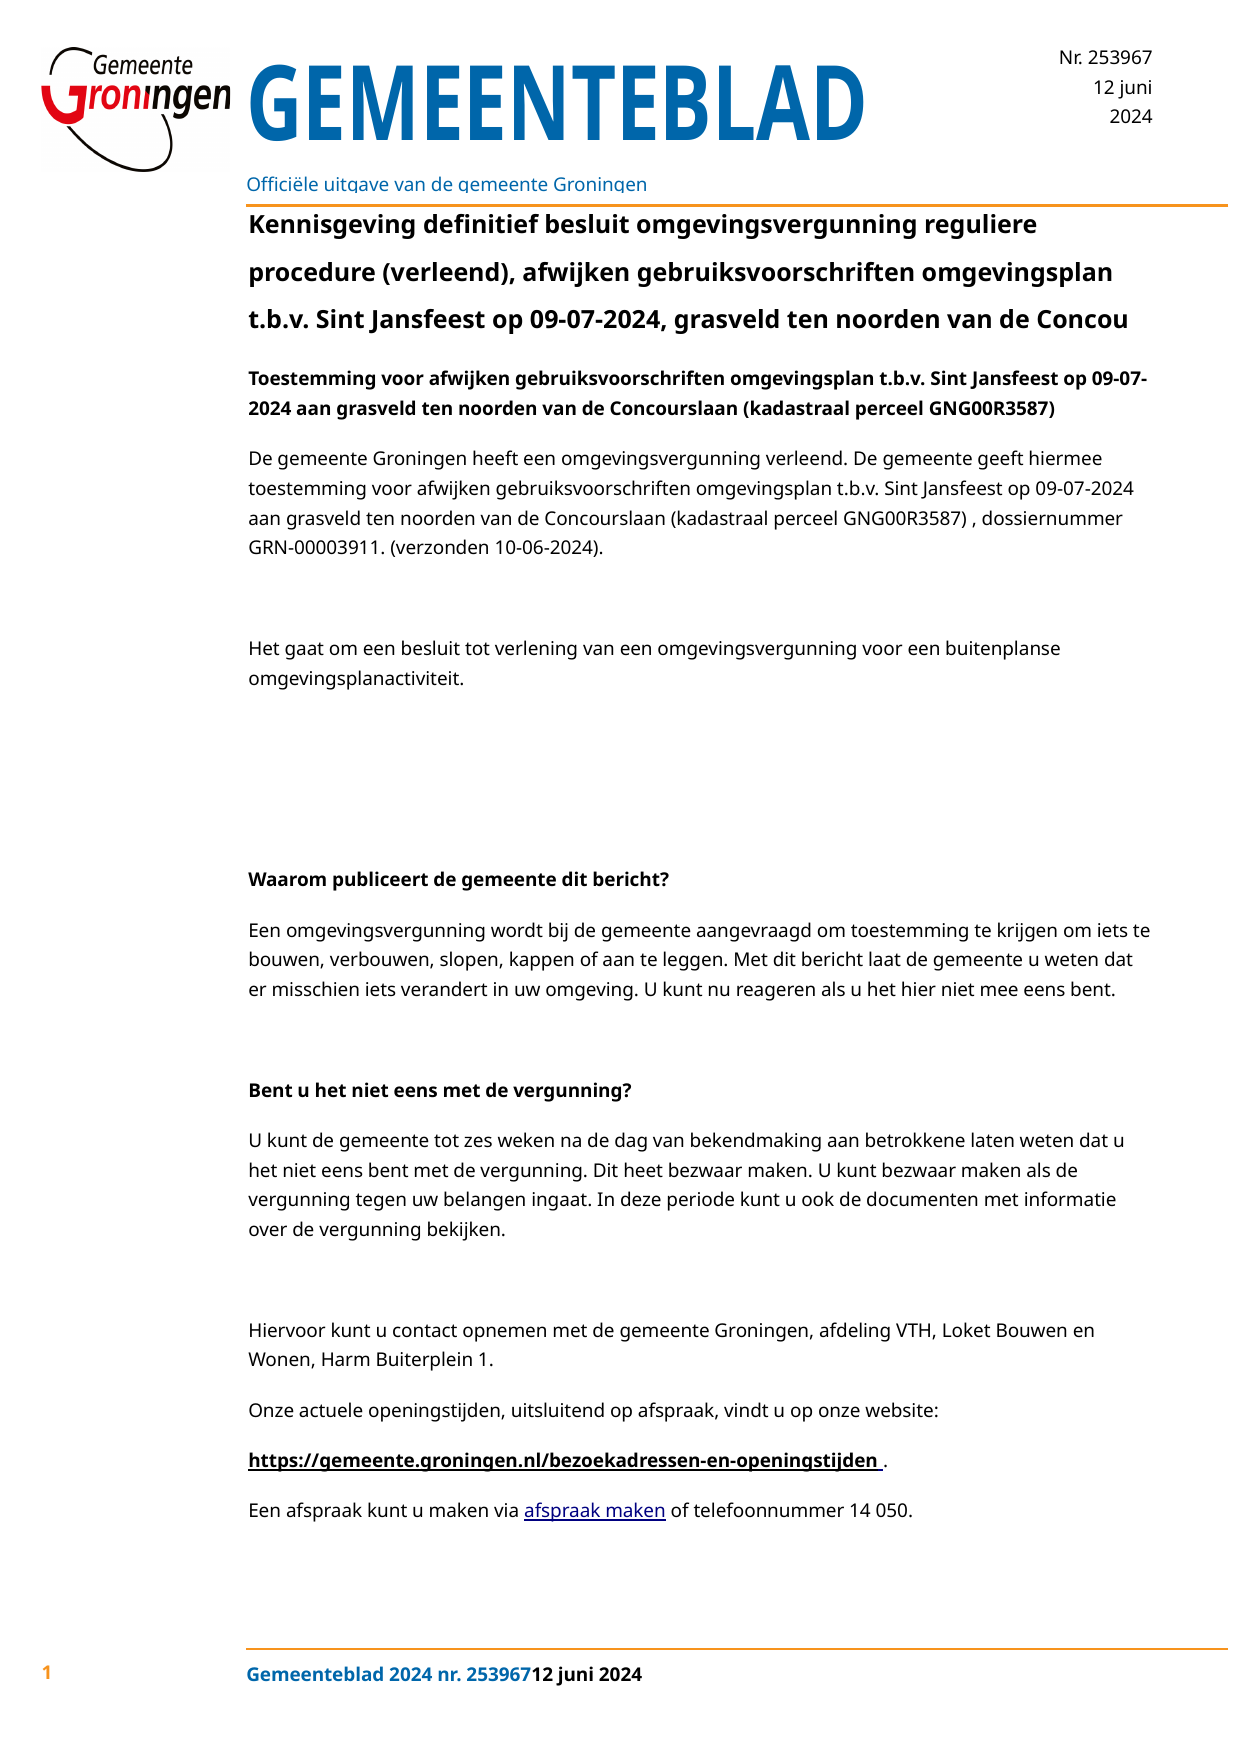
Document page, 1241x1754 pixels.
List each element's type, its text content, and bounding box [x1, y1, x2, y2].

text Een omgevingsvergunning wordt bij de gemeente aangevraagd om toestemming te krijgen om iets te bouwen, verbouwen, slopen, kappen of aan te leggen. Met dit bericht laat de gemeente u weten dat er misschien iets verandert in uw omgeving. U kunt nu reageren als u het hier niet mee eens bent. [248, 917, 1152, 1002]
text Waarom publiceert de gemeente dit bericht? [248, 866, 1152, 892]
text De gemeente Groningen heeft een omgevingsvergunning verleend. De gemeente geeft hiermee toestemming voor afwijken gebruiksvoorschriften omgevingsplan t.b.v. Sint Jansfeest op 09-07-2024 aan grasveld ten noorden van de Concourslaan (kadastraal perceel GNG00R3587) , dossiernummer GRN-00003911. (verzonden 10-06-2024). [248, 446, 1152, 560]
text Kennisgeving definitief besluit omgevingsvergunning reguliere procedure (verleend), afwijken gebruiksvoorschriften omgevingsplan t.b.v. Sint Jansfeest op 09-07-2024, grasveld ten noorden van de Concou [248, 207, 1152, 336]
text https://gemeente.groningen.nl/bezoekadressen-en-openingstijden . [248, 1447, 1152, 1473]
text Het gaat om een besluit tot verlening van een omgevingsvergunning voor een buitenplanse omgevingsplanactiviteit. [248, 635, 1152, 690]
text Hiervoor kunt u contact opnemen met de gemeente Groningen, afdeling VTH, Loket Bouwen en Wonen, Harm Buiterplein 1. [248, 1317, 1152, 1372]
text Een afspraak kunt u maken via afspraak maken of telefoonnummer 14 050. [248, 1498, 1152, 1523]
text U kunt de gemeente tot zes weken na de dag van bekendmaking aan betrokkene laten weten dat u het niet eens bent met de vergunning. Dit heet bezwaar maken. U kunt bezwaar maken als de vergunning tegen uw belangen ingaat. In deze periode kunt u ook de documenten met informatie over de vergunning bekijken. [248, 1127, 1152, 1242]
text Bent u het niet eens met de vergunning? [248, 1077, 1152, 1102]
text Onze actuele openingstijden, uitsluitend op afspraak, vindt u op onze website: [248, 1397, 1152, 1422]
picture [41, 47, 231, 172]
text Toestemming voor afwijken gebruiksvoorschriften omgevingsplan t.b.v. Sint Jansfeest op 09-07-2024 aan grasveld ten noorden van de Concourslaan (kadastraal perceel GNG00R3587) [248, 366, 1152, 421]
